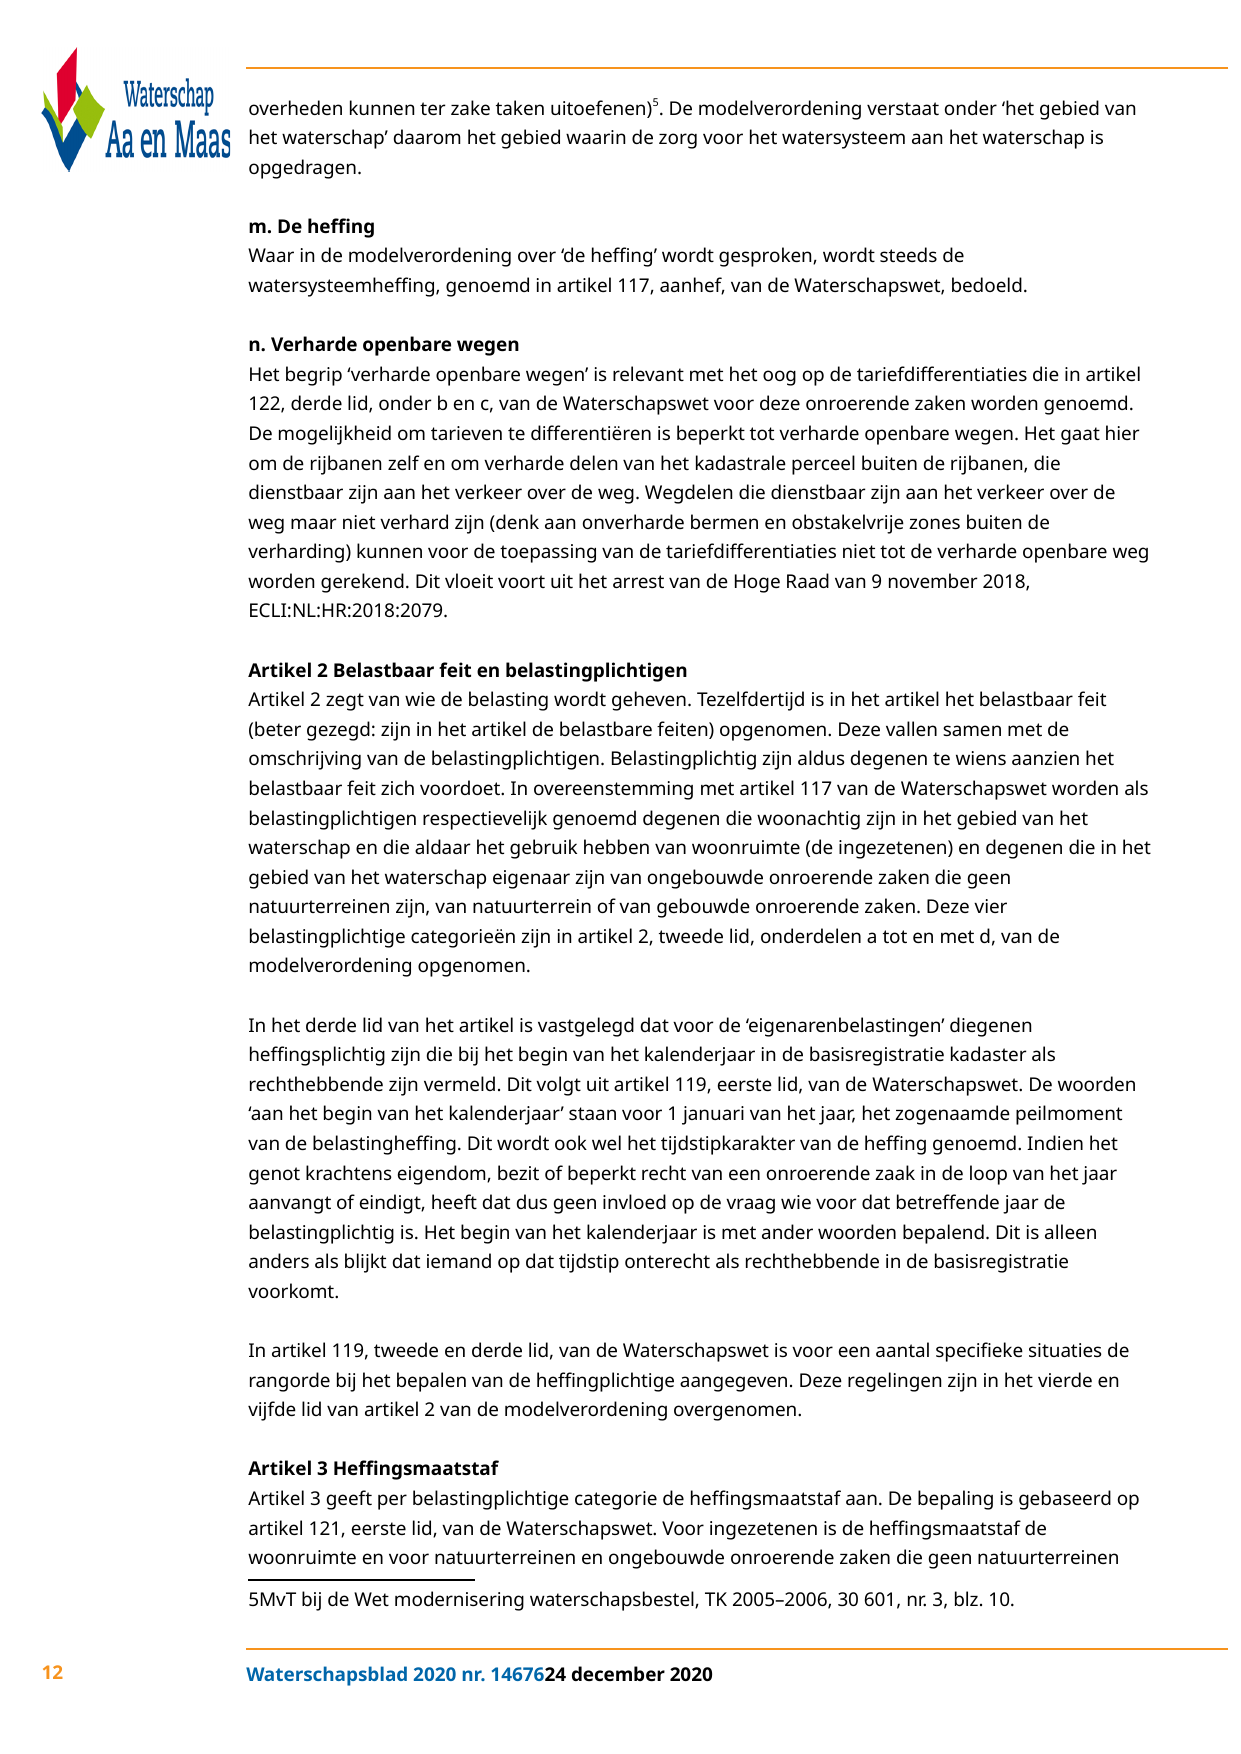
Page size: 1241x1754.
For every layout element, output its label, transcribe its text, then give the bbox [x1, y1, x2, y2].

text m. De heffing [248, 213, 1152, 239]
text Het begrip ‘verharde openbare wegen’ is relevant met het oog op de tariefdifferentiaties die in artikel 122, derde lid, onder b en c, van de Waterschapswet voor deze onroerende zaken worden genoemd. De mogelijkheid om tarieven te differentiëren is beperkt tot verharde openbare wegen. Het gaat hier om de rijbanen zelf en om verharde delen van het kadastrale perceel buiten de rijbanen, die dienstbaar zijn aan het verkeer over de weg. Wegdelen die dienstbaar zijn aan het verkeer over de weg maar niet verhard zijn (denk aan onverharde bermen en obstakelvrije zones buiten de verharding) kunnen voor de toepassing van de tariefdifferentiaties niet tot de verharde openbare weg worden gerekend. Dit vloeit voort uit het arrest van de Hoge Raad van 9 november 2018, ECLI:NL:HR:2018:2079. [248, 361, 1152, 623]
text Artikel 2 Belastbaar feit en belastingplichtigen [248, 657, 1152, 683]
text MvT bij de Wet modernisering waterschapsbestel, TK 2005–2006, 30 601, nr. 3, blz. 10. [248, 1586, 1152, 1612]
text In het derde lid van het artikel is vastgelegd dat voor de ‘eigenarenbelastingen’ diegenen heffingsplichtig zijn die bij het begin van het kalenderjaar in de basisregistratie kadaster als rechthebbende zijn vermeld. Dit volgt uit artikel 119, eerste lid, van de Waterschapswet. De woorden ‘aan het begin van het kalenderjaar’ staan voor 1 januari van het jaar, het zogenaamde peilmoment van de belastingheffing. Dit wordt ook wel het tijdstipkarakter van de heffing genoemd. Indien het genot krachtens eigendom, bezit of beperkt recht van een onroerende zaak in de loop van het jaar aanvangt of eindigt, heeft dat dus geen invloed op de vraag wie voor dat betreffende jaar de belastingplichtig is. Het begin van het kalenderjaar is met ander woorden bepalend. Dit is alleen anders als blijkt dat iemand op dat tijdstip onterecht als rechthebbende in de basisregistratie voorkomt. [248, 1012, 1152, 1304]
picture [41, 47, 231, 172]
text n. Verharde openbare wegen [248, 331, 1152, 357]
text Artikel 3 Heffingsmaatstaf [248, 1456, 1152, 1481]
text Artikel 3 geeft per belastingplichtige categorie de heffingsmaatstaf aan. De bepaling is gebaseerd op artikel 121, eerste lid, van de Waterschapswet. Voor ingezetenen is de heffingsmaatstaf de woonruimte en voor natuurterreinen en ongebouwde onroerende zaken die geen natuurterreinen [248, 1485, 1152, 1570]
text In artikel 119, tweede en derde lid, van de Waterschapswet is voor een aantal specifieke situaties de rangorde bij het bepalen van de heffingplichtige aangegeven. Deze regelingen zijn in het vierde en vijfde lid van artikel 2 van de modelverordening overgenomen. [248, 1337, 1152, 1422]
text overheden kunnen ter zake taken uitoefenen). De modelverordening verstaat onder ‘het gebied van het waterschap’ daarom het gebied waarin de zorg voor het watersysteem aan het waterschap is opgedragen. [248, 95, 1152, 180]
text Artikel 2 zegt van wie de belasting wordt geheven. Tezelfdertijd is in het artikel het belastbaar feit (beter gezegd: zijn in het artikel de belastbare feiten) opgenomen. Deze vallen samen met de omschrijving van de belastingplichtigen. Belastingplichtig zijn aldus degenen te wiens aanzien het belastbaar feit zich voordoet. In overeenstemming met artikel 117 van de Waterschapswet worden als belastingplichtigen respectievelijk genoemd degenen die woonachtig zijn in het gebied van het waterschap en die aldaar het gebruik hebben van woonruimte (de ingezetenen) en degenen die in het gebied van het waterschap eigenaar zijn van ongebouwde onroerende zaken die geen natuurterreinen zijn, van natuurterrein of van gebouwde onroerende zaken. Deze vier belastingplichtige categorieën zijn in artikel 2, tweede lid, onderdelen a tot en met d, van de modelverordening opgenomen. [248, 686, 1152, 978]
text Waar in de modelverordening over ‘de heffing’ wordt gesproken, wordt steeds de watersysteemheffing, genoemd in artikel 117, aanhef, van de Waterschapswet, bedoeld. [248, 243, 1152, 298]
